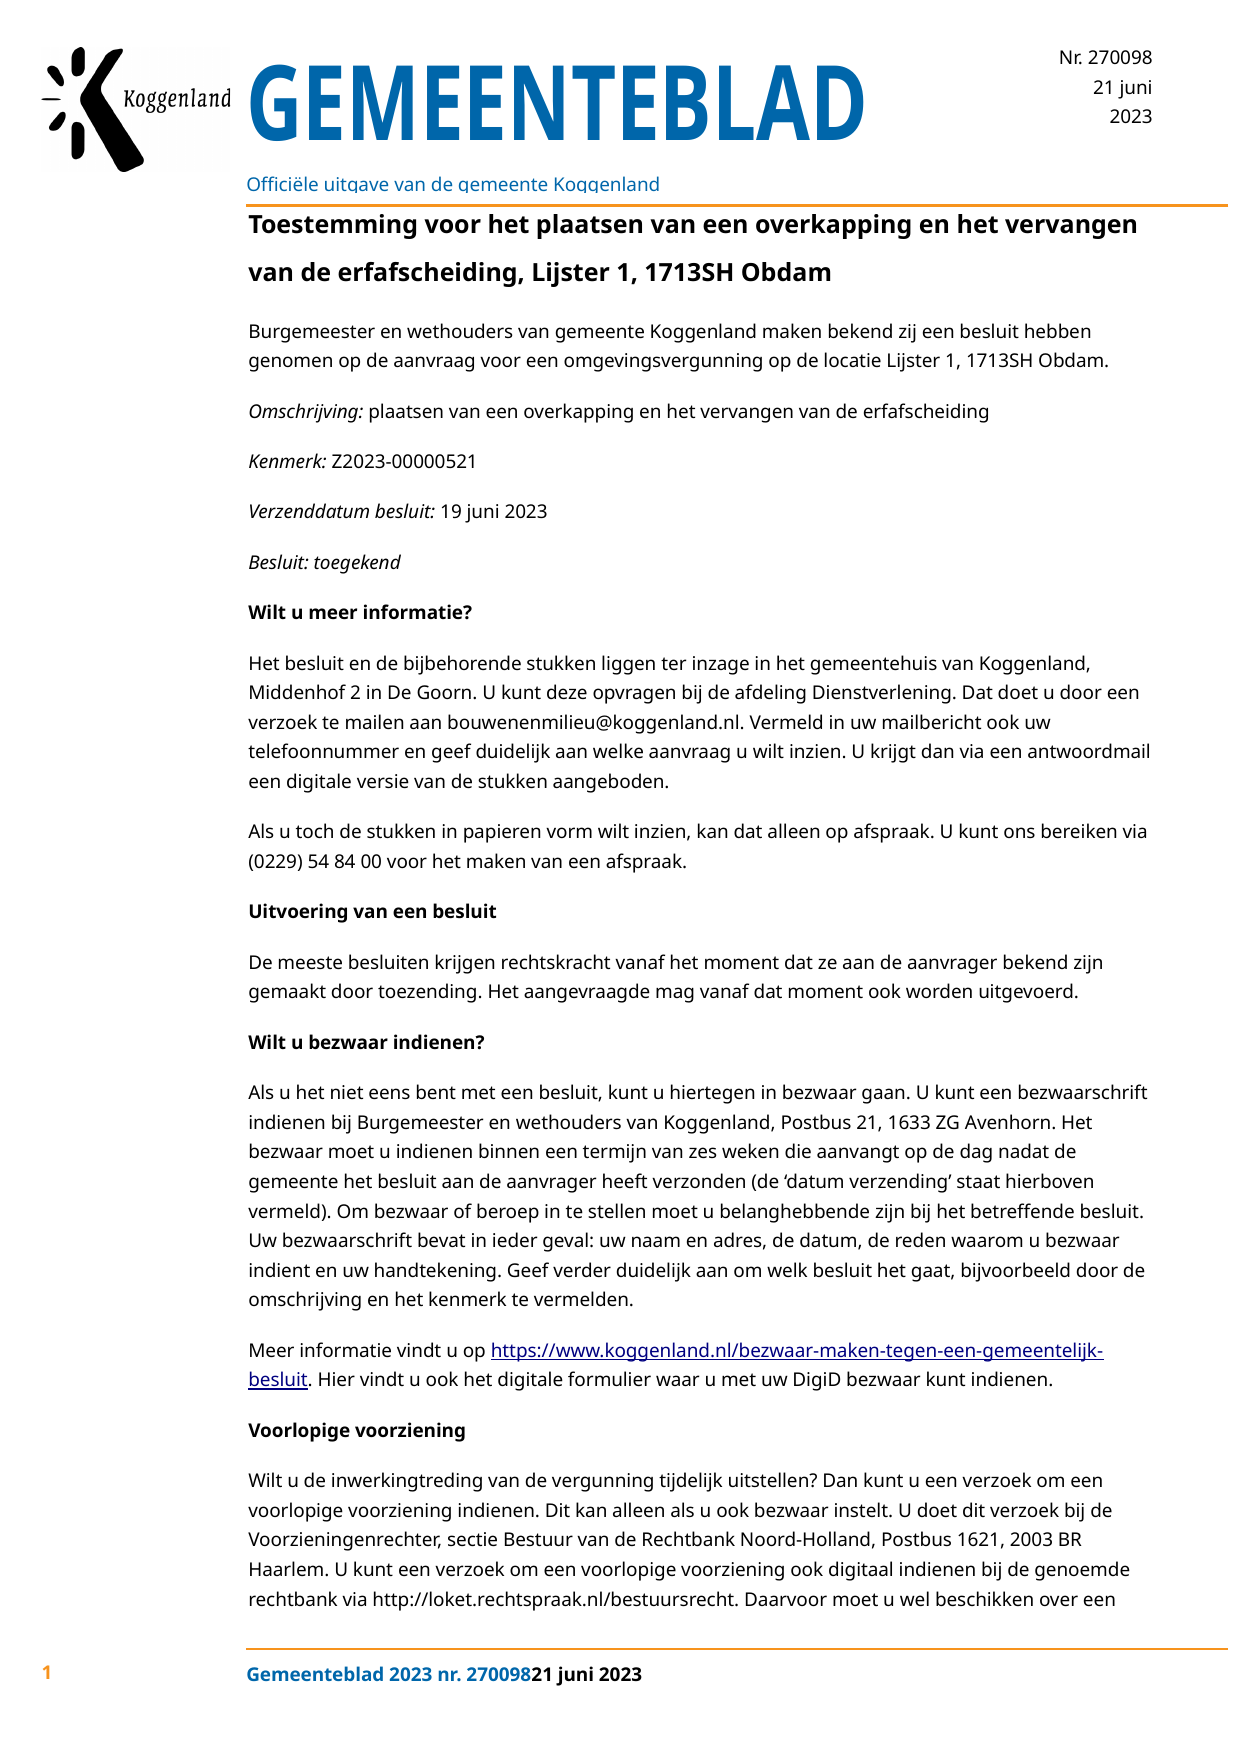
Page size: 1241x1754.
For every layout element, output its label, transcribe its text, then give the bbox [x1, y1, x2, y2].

text De meeste besluiten krijgen rechtskracht vanaf het moment dat ze aan de aanvrager bekend zijn gemaakt door toezending. Het aangevraagde mag vanaf dat moment ook worden uitgevoerd. [248, 949, 1152, 1004]
text Verzenddatum besluit: 19 juni 2023 [248, 499, 1152, 524]
text Als u het niet eens bent met een besluit, kunt u hiertegen in bezwaar gaan. U kunt een bezwaarschrift indienen bij Burgemeester en wethouders van Koggenland, Postbus 21, 1633 ZG Avenhorn. Het bezwaar moet u indienen binnen een termijn van zes weken die aanvangt op de dag nadat de gemeente het besluit aan de aanvrager heeft verzonden (de ‘datum verzending’ staat hierboven vermeld). Om bezwaar of beroep in te stellen moet u belanghebbende zijn bij het betreffende besluit. Uw bezwaarschrift bevat in ieder geval: uw naam en adres, de datum, de reden waarom u bezwaar indient en uw handtekening. Geef verder duidelijk aan om welk besluit het gaat, bijvoorbeeld door de omschrijving en het kenmerk te vermelden. [248, 1079, 1152, 1312]
text Kenmerk: Z2023-00000521 [248, 448, 1152, 474]
text Omschrijving: plaatsen van een overkapping en het vervangen van de erfafscheiding [248, 398, 1152, 424]
text Burgemeester en wethouders van gemeente Koggenland maken bekend zij een besluit hebben genomen op de aanvraag voor een omgevingsvergunning op de locatie Lijster 1, 1713SH Obdam. [248, 318, 1152, 373]
text Het besluit en de bijbehorende stukken liggen ter inzage in het gemeentehuis van Koggenland, Middenhof 2 in De Goorn. U kunt deze opvragen bij de afdeling Dienstverlening. Dat doet u door een verzoek te mailen aan bouwenenmilieu@koggenland.nl. Vermeld in uw mailbericht ook uw telefoonnummer en geef duidelijk aan welke aanvraag u wilt inzien. U krijgt dan via een antwoordmail een digitale versie van de stukken aangeboden. [248, 650, 1152, 794]
text Besluit: toegekend [248, 549, 1152, 575]
text Als u toch de stukken in papieren vorm wilt inzien, kan dat alleen op afspraak. U kunt ons bereiken via (0229) 54 84 00 voor het maken van een afspraak. [248, 819, 1152, 874]
text Toestemming voor het plaatsen van een overkapping en het vervangen van de erfafscheiding, Lijster 1, 1713SH Obdam [248, 207, 1152, 288]
text Meer informatie vindt u op https://www.koggenland.nl/bezwaar-maken-tegen-een-gemeentelijk-besluit. Hier vindt u ook het digitale formulier waar u met uw DigiD bezwaar kunt indienen. [248, 1337, 1152, 1392]
text Uitvoering van een besluit [248, 899, 1152, 924]
text Voorlopige voorziening [248, 1417, 1152, 1443]
text Wilt u bezwaar indienen? [248, 1029, 1152, 1055]
text Wilt u de inwerkingtreding van de vergunning tijdelijk uitstellen? Dan kunt u een verzoek om een voorlopige voorziening indienen. Dit kan alleen als u ook bezwaar instelt. U doet dit verzoek bij de Voorzieningenrechter, sectie Bestuur van de Rechtbank Noord-Holland, Postbus 1621, 2003 BR Haarlem. U kunt een verzoek om een voorlopige voorziening ook digitaal indienen bij de genoemde rechtbank via http://loket.rechtspraak.nl/bestuursrecht. Daarvoor moet u wel beschikken over een [248, 1467, 1152, 1612]
text Wilt u meer informatie? [248, 599, 1152, 625]
picture [41, 47, 231, 172]
